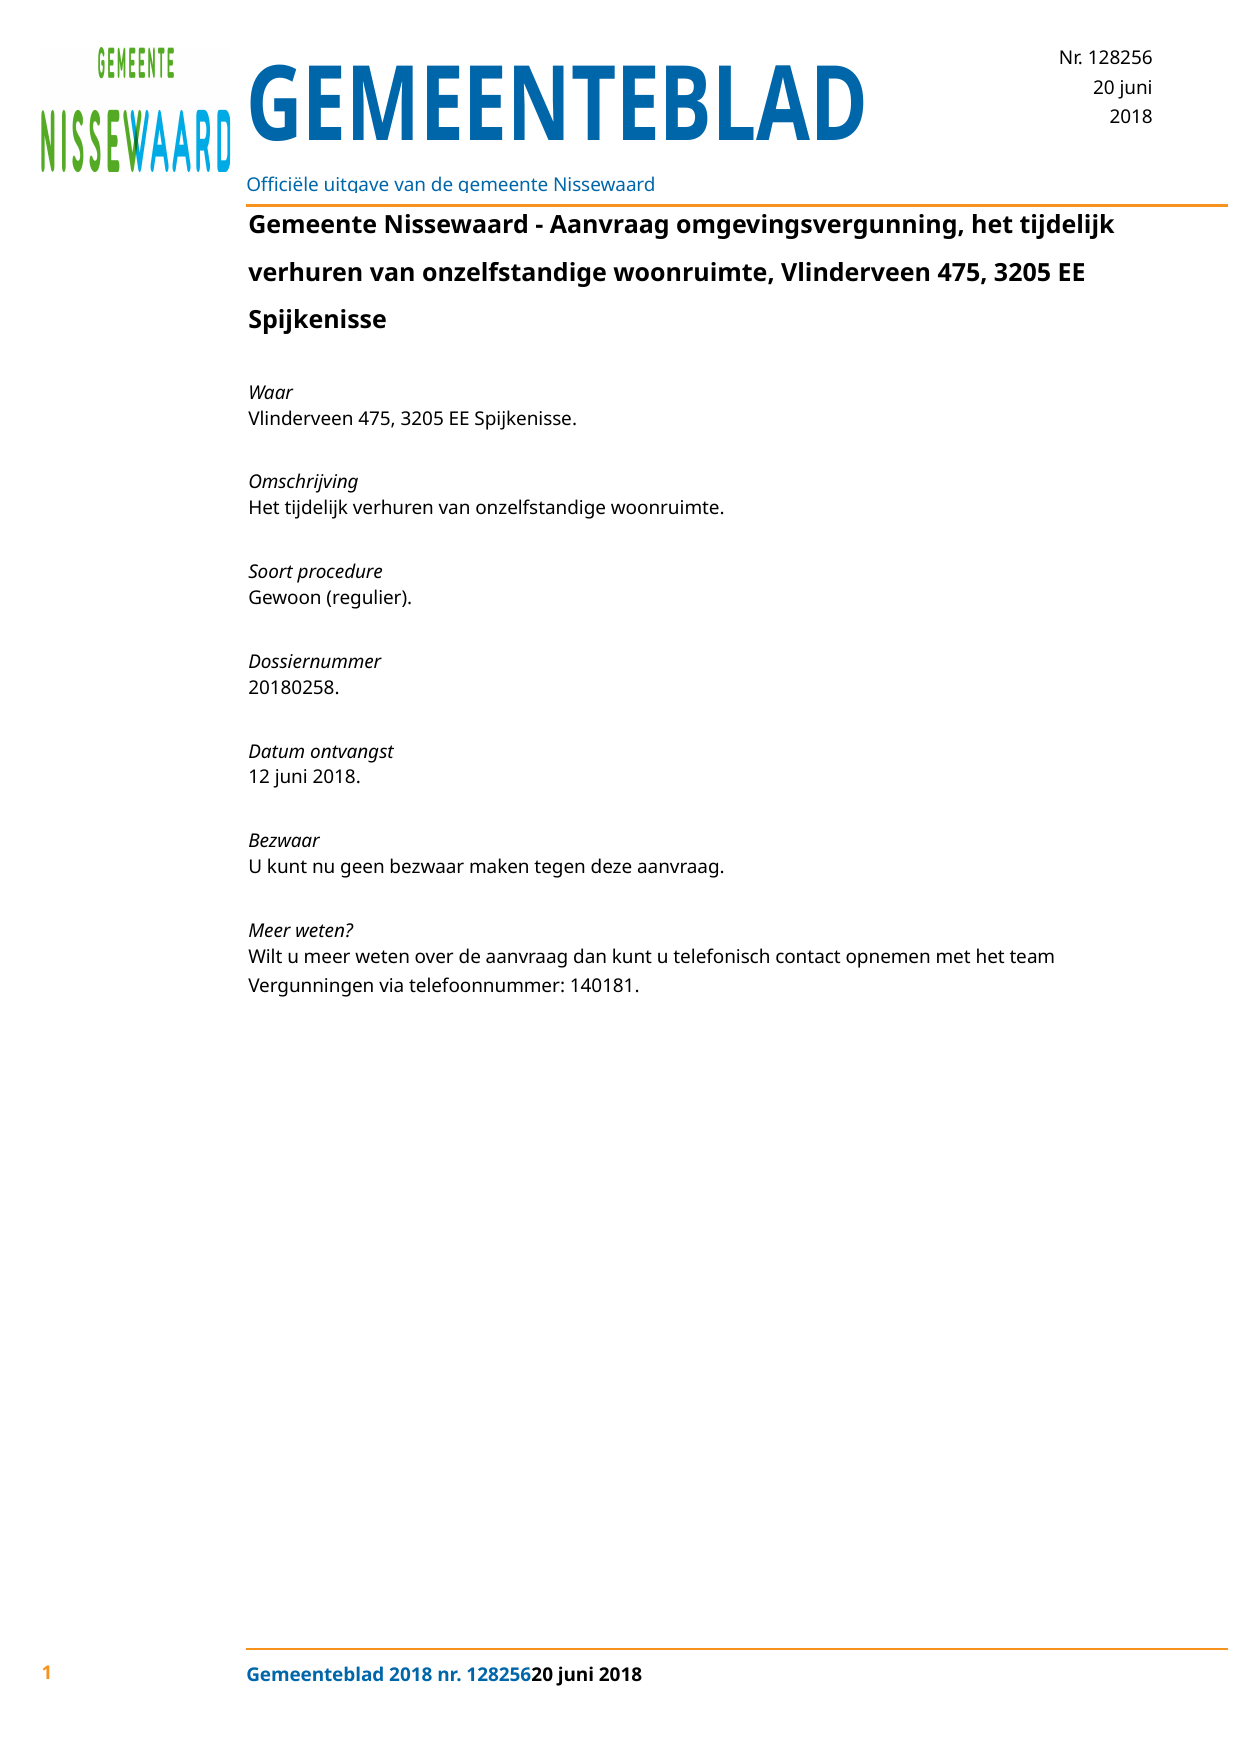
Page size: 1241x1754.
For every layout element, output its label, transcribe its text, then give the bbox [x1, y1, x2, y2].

text Datum ontvangst [248, 738, 1152, 763]
picture [200, 151, 206, 172]
picture [154, 157, 165, 172]
text Bezwaar [248, 827, 1152, 853]
text Het tijdelijk verhuren van onzelfstandige woonruimte. [248, 494, 1152, 520]
picture [41, 47, 231, 172]
picture [176, 157, 187, 172]
text Waar [248, 379, 1152, 405]
text Dossiernummer [248, 648, 1152, 674]
text Gewoon (regulier). [248, 584, 1152, 610]
picture [201, 122, 206, 138]
text Gemeente Nissewaard - Aanvraag omgevingsvergunning, het tijdelijk verhuren van onzelfstandige woonruimte, Vlinderveen 475, 3205 EE Spijkenisse [248, 207, 1152, 336]
text 20180258. [248, 674, 1152, 699]
text Meer weten? [248, 917, 1152, 943]
text Vlinderveen 475, 3205 EE Spijkenisse. [248, 405, 1152, 431]
text 12 juni 2018. [248, 763, 1152, 789]
text Soort procedure [248, 558, 1152, 584]
text Wilt u meer weten over de aanvraag dan kunt u telefonisch contact opnemen met het team Vergunningen via telefoonnummer: 140181. [248, 943, 1152, 998]
picture [222, 122, 227, 160]
text Omschrijving [248, 469, 1152, 494]
text U kunt nu geen bezwaar maken tegen deze aanvraag. [248, 853, 1152, 879]
